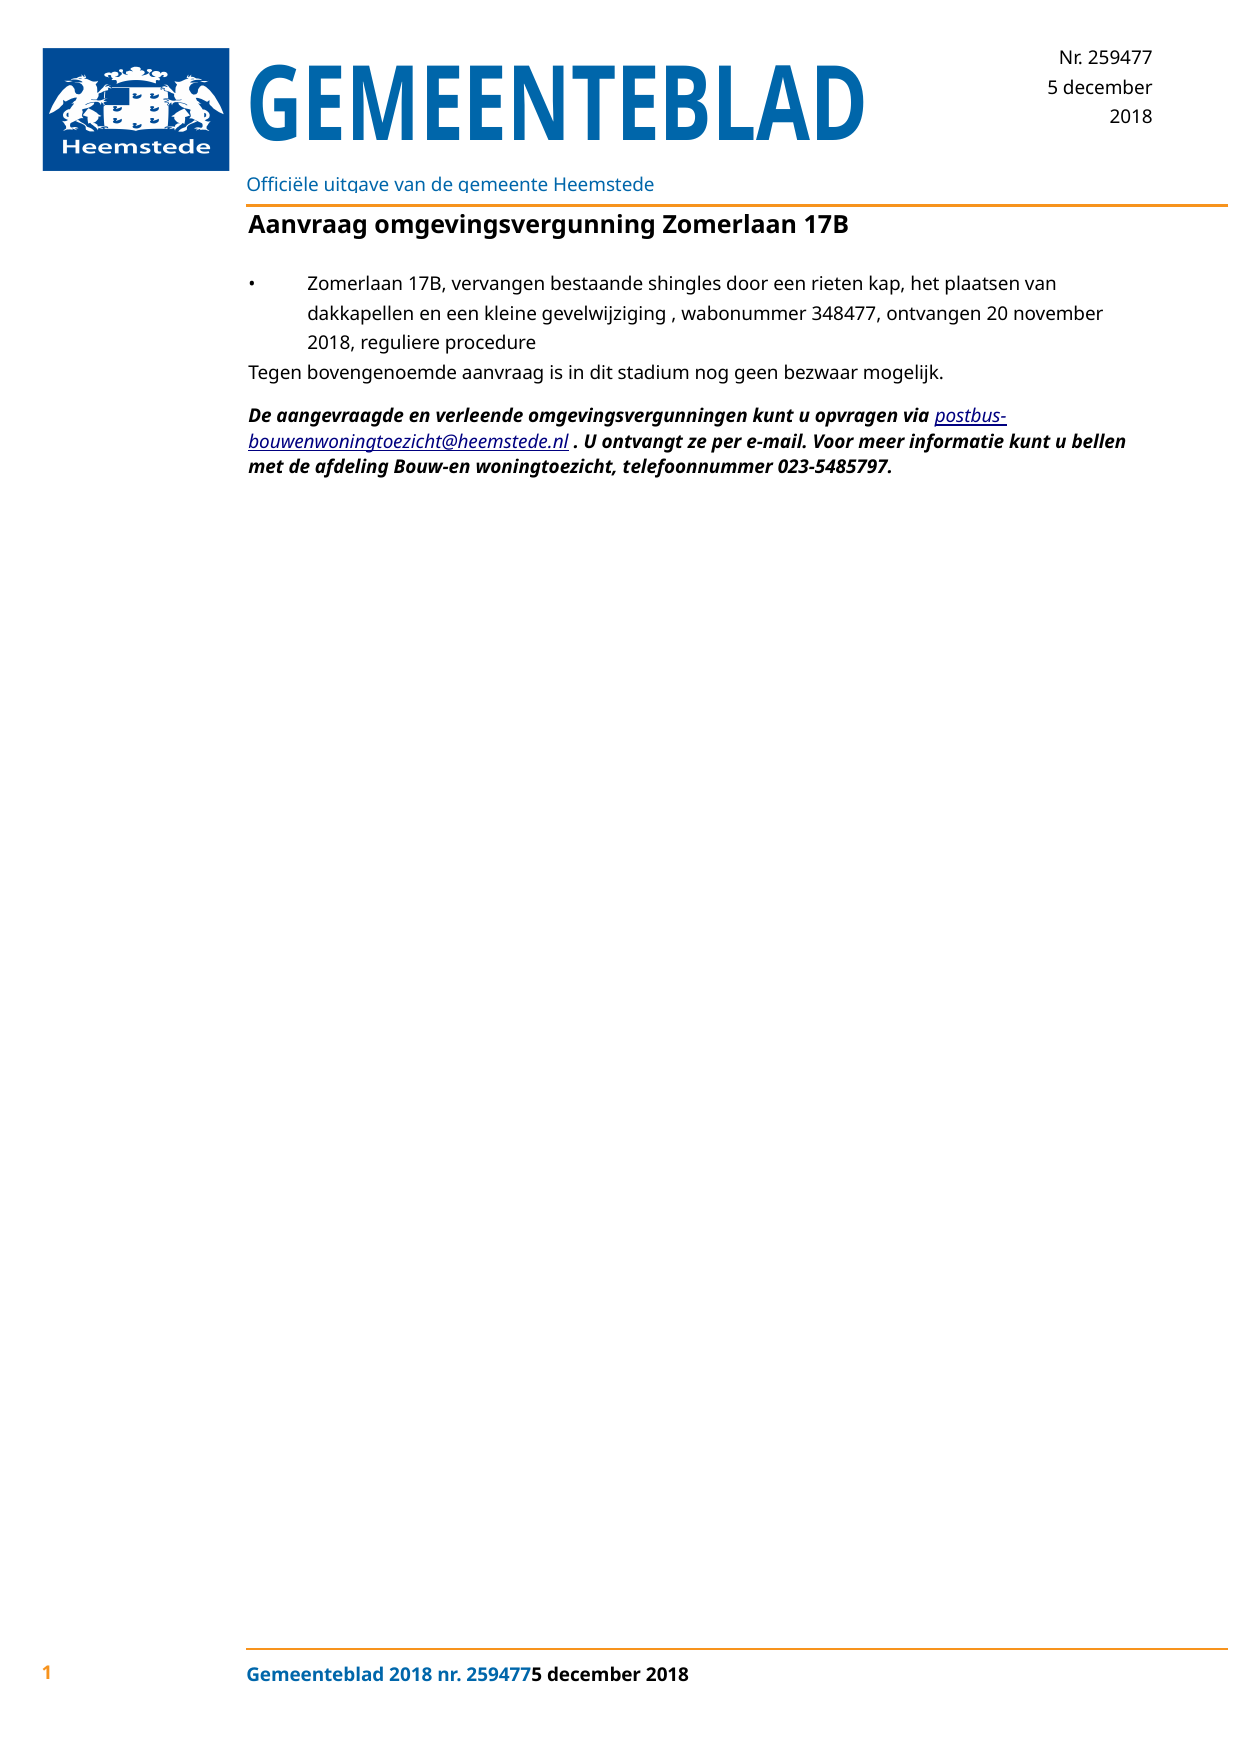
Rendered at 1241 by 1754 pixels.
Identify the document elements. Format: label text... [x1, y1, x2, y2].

text De aangevraagde en verleende omgevingsvergunningen kunt u opvragen via postbus-bouwenwoningtoezicht@heemstede.nl . U ontvangt ze per e-mail. Voor meer informatie kunt u bellen met de afdeling Bouw-en woningtoezicht, telefoonnummer 023-5485797. [248, 402, 1152, 479]
picture [41, 47, 231, 172]
list Zomerlaan 17B, vervangen bestaande shingles door een rieten kap, het plaatsen van dakkapellen en een kleine gevelwijziging , wabonummer 348477, ontvangen 20 november 2018, reguliere procedure [248, 270, 1152, 355]
text Aanvraag omgevingsvergunning Zomerlaan 17B [248, 207, 1152, 241]
text Tegen bovengenoemde aanvraag is in dit stadium nog geen bezwaar mogelijk. [248, 359, 1152, 385]
